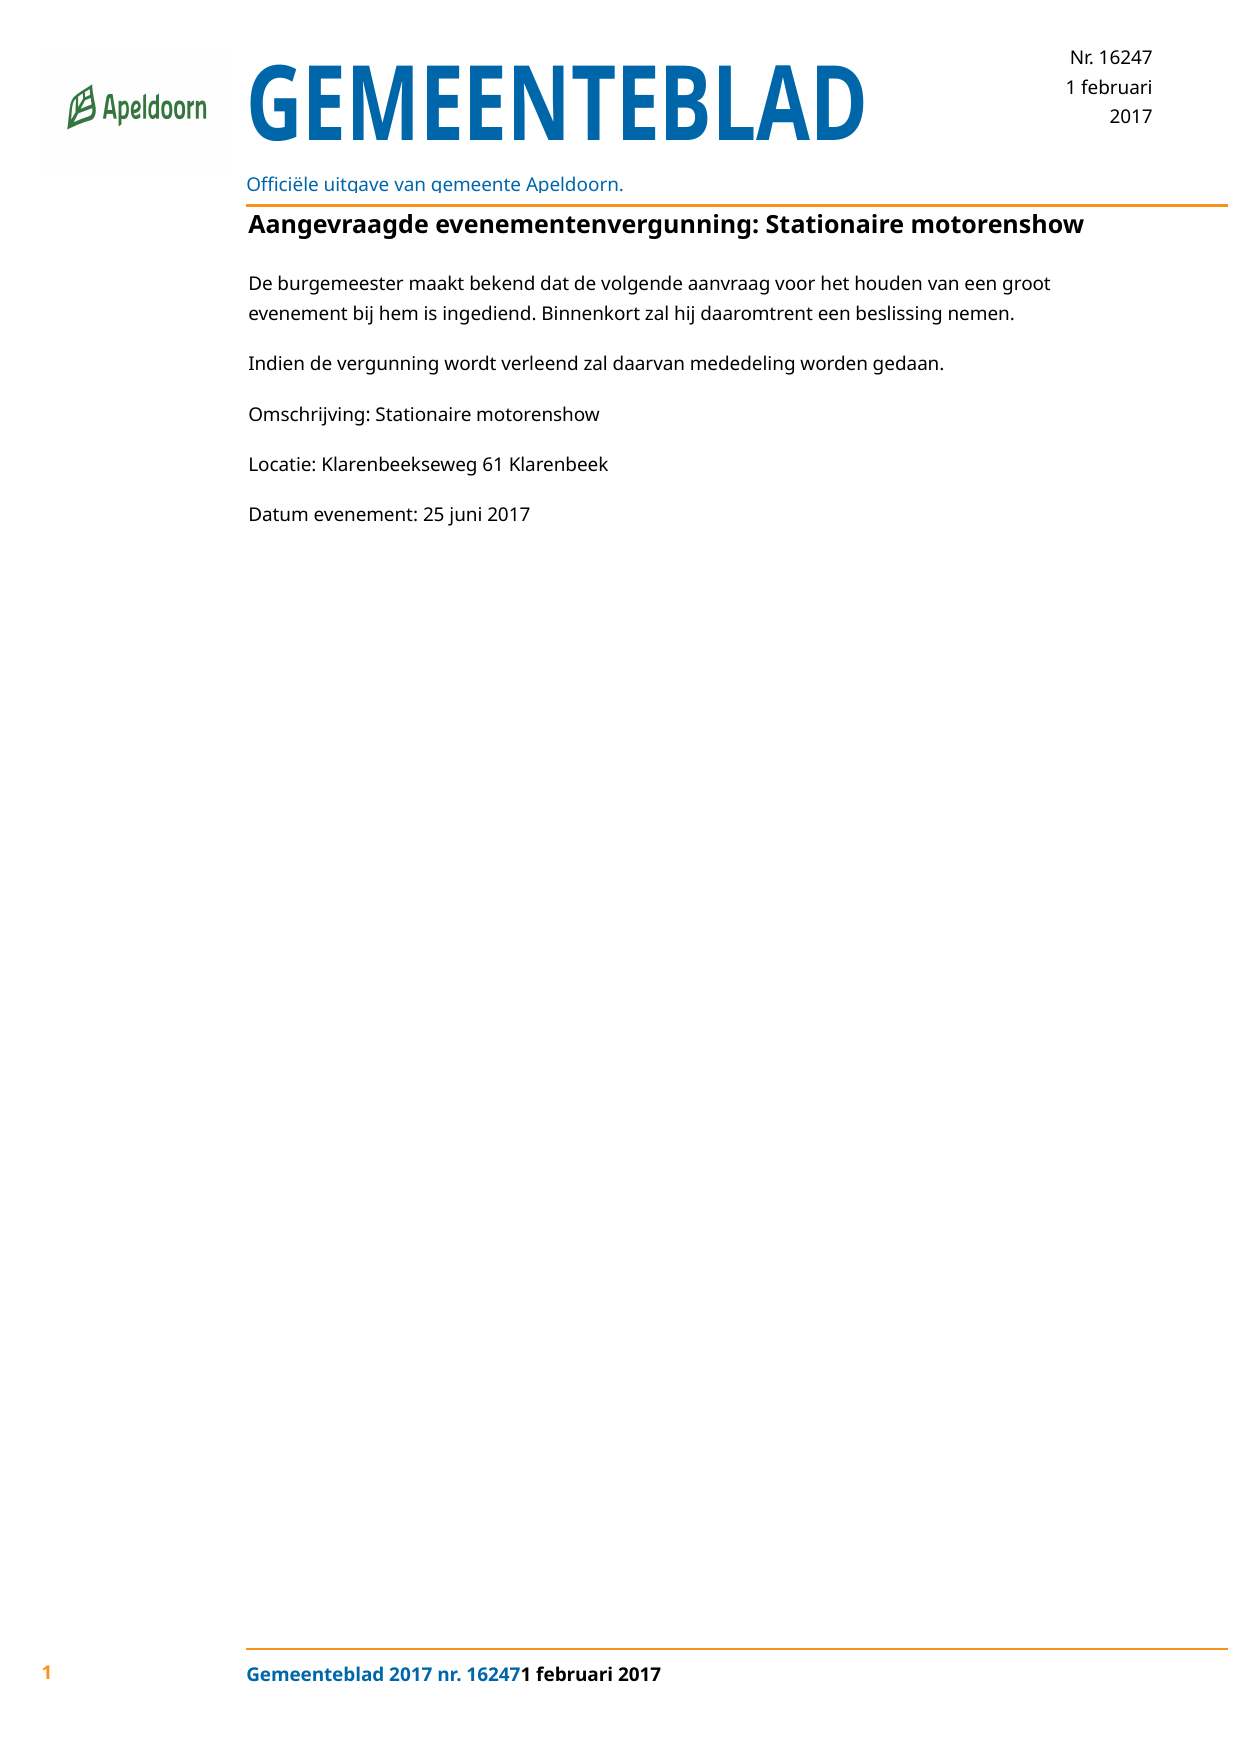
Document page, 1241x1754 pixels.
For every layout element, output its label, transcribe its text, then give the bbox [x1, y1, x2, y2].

text Indien de vergunning wordt verleend zal daarvan mededeling worden gedaan. [248, 350, 1152, 376]
text Omschrijving: Stationaire motorenshow [248, 401, 1152, 426]
text De burgemeester maakt bekend dat de volgende aanvraag voor het houden van een groot evenement bij hem is ingediend. Binnenkort zal hij daaromtrent een beslissing nemen. [248, 270, 1152, 326]
text Locatie: Klarenbeekseweg 61 Klarenbeek [248, 451, 1152, 477]
text Datum evenement: 25 juni 2017 [248, 502, 1152, 527]
picture [41, 47, 231, 172]
text Aangevraagde evenementenvergunning: Stationaire motorenshow [248, 207, 1152, 241]
